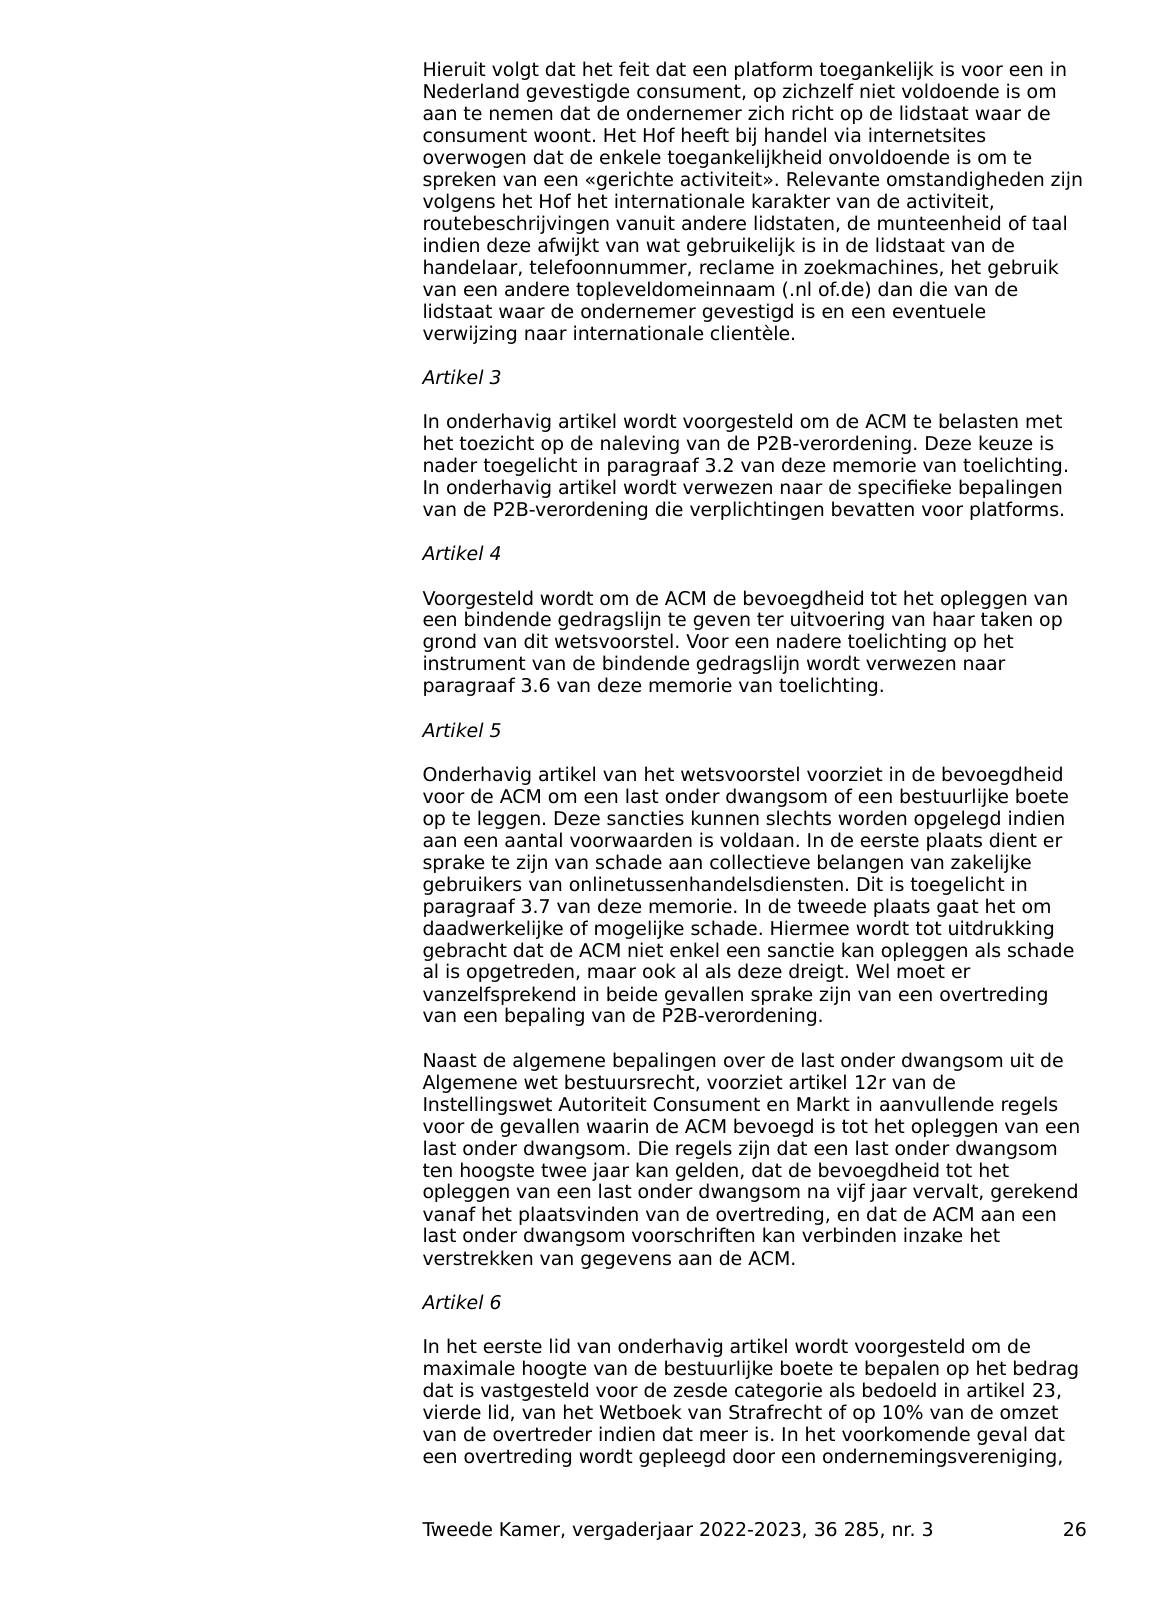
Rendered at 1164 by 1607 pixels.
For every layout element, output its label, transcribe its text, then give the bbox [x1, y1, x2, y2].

subtitle Artikel 6 [422, 1292, 1087, 1313]
subtitle Artikel 5 [422, 719, 1087, 741]
text In het eerste lid van onderhavig artikel wordt voorgesteld om de maximale hoogte van de bestuurlijke boete te bepalen op het bedrag dat is vastgesteld voor de zesde categorie als bedoeld in artikel 23, vierde lid, van het Wetboek van Strafrecht of op 10% van de omzet van de overtreder indien dat meer is. In het voorkomende geval dat een overtreding wordt gepleegd door een ondernemingsvereniging, [422, 1336, 1087, 1468]
text Hieruit volgt dat het feit dat een platform toegankelijk is voor een in Nederland gevestigde consument, op zichzelf niet voldoende is om aan te nemen dat de ondernemer zich richt op de lidstaat waar de consument woont. Het Hof heeft bij handel via internetsites overwogen dat de enkele toegankelijkheid onvoldoende is om te spreken van een «gerichte activiteit». Relevante omstandigheden zijn volgens het Hof het internationale karakter van de activiteit, routebeschrijvingen vanuit andere lidstaten, de munteenheid of taal indien deze afwijkt van wat gebruikelijk is in de lidstaat van de handelaar, telefoonnummer, reclame in zoekmachines, het gebruik van een andere topleveldomeinnaam (.nl of.de) dan die van de lidstaat waar de ondernemer gevestigd is en een eventuele verwijzing naar internationale clientèle. [422, 59, 1087, 345]
text In onderhavig artikel wordt voorgesteld om de ACM te belasten met het toezicht op de naleving van de P2B-verordening. Deze keuze is nader toegelicht in paragraaf 3.2 van deze memorie van toelichting. In onderhavig artikel wordt verwezen naar de specifieke bepalingen van de P2B-verordening die verplichtingen bevatten voor platforms. [422, 411, 1087, 521]
text Onderhavig artikel van het wetsvoorstel voorziet in de bevoegdheid voor de ACM om een last onder dwangsom of een bestuurlijke boete op te leggen. Deze sancties kunnen slechts worden opgelegd indien aan een aantal voorwaarden is voldaan. In de eerste plaats dient er sprake te zijn van schade aan collectieve belangen van zakelijke gebruikers van onlinetussenhandelsdiensten. Dit is toegelicht in paragraaf 3.7 van deze memorie. In de tweede plaats gaat het om daadwerkelijke of mogelijke schade. Hiermee wordt tot uitdrukking gebracht dat de ACM niet enkel een sanctie kan opleggen als schade al is opgetreden, maar ook al als deze dreigt. Wel moet er vanzelfsprekend in beide gevallen sprake zijn van een overtreding van een bepaling van de P2B-verordening. [422, 764, 1087, 1027]
subtitle Artikel 4 [422, 543, 1087, 565]
text Voorgesteld wordt om de ACM de bevoegdheid tot het opleggen van een bindende gedragslijn te geven ter uitvoering van haar taken op grond van dit wetsvoorstel. Voor een nadere toelichting op het instrument van de bindende gedragslijn wordt verwezen naar paragraaf 3.6 van deze memorie van toelichting. [422, 587, 1087, 697]
subtitle Artikel 3 [422, 367, 1087, 389]
text Naast de algemene bepalingen over de last onder dwangsom uit de Algemene wet bestuursrecht, voorziet artikel 12r van de Instellingswet Autoriteit Consument en Markt in aanvullende regels voor de gevallen waarin de ACM bevoegd is tot het opleggen van een last onder dwangsom. Die regels zijn dat een last onder dwangsom ten hoogste twee jaar kan gelden, dat de bevoegdheid tot het opleggen van een last onder dwangsom na vijf jaar vervalt, gerekend vanaf het plaatsvinden van de overtreding, en dat de ACM aan een last onder dwangsom voorschriften kan verbinden inzake het verstrekken van gegevens aan de ACM. [422, 1049, 1087, 1269]
